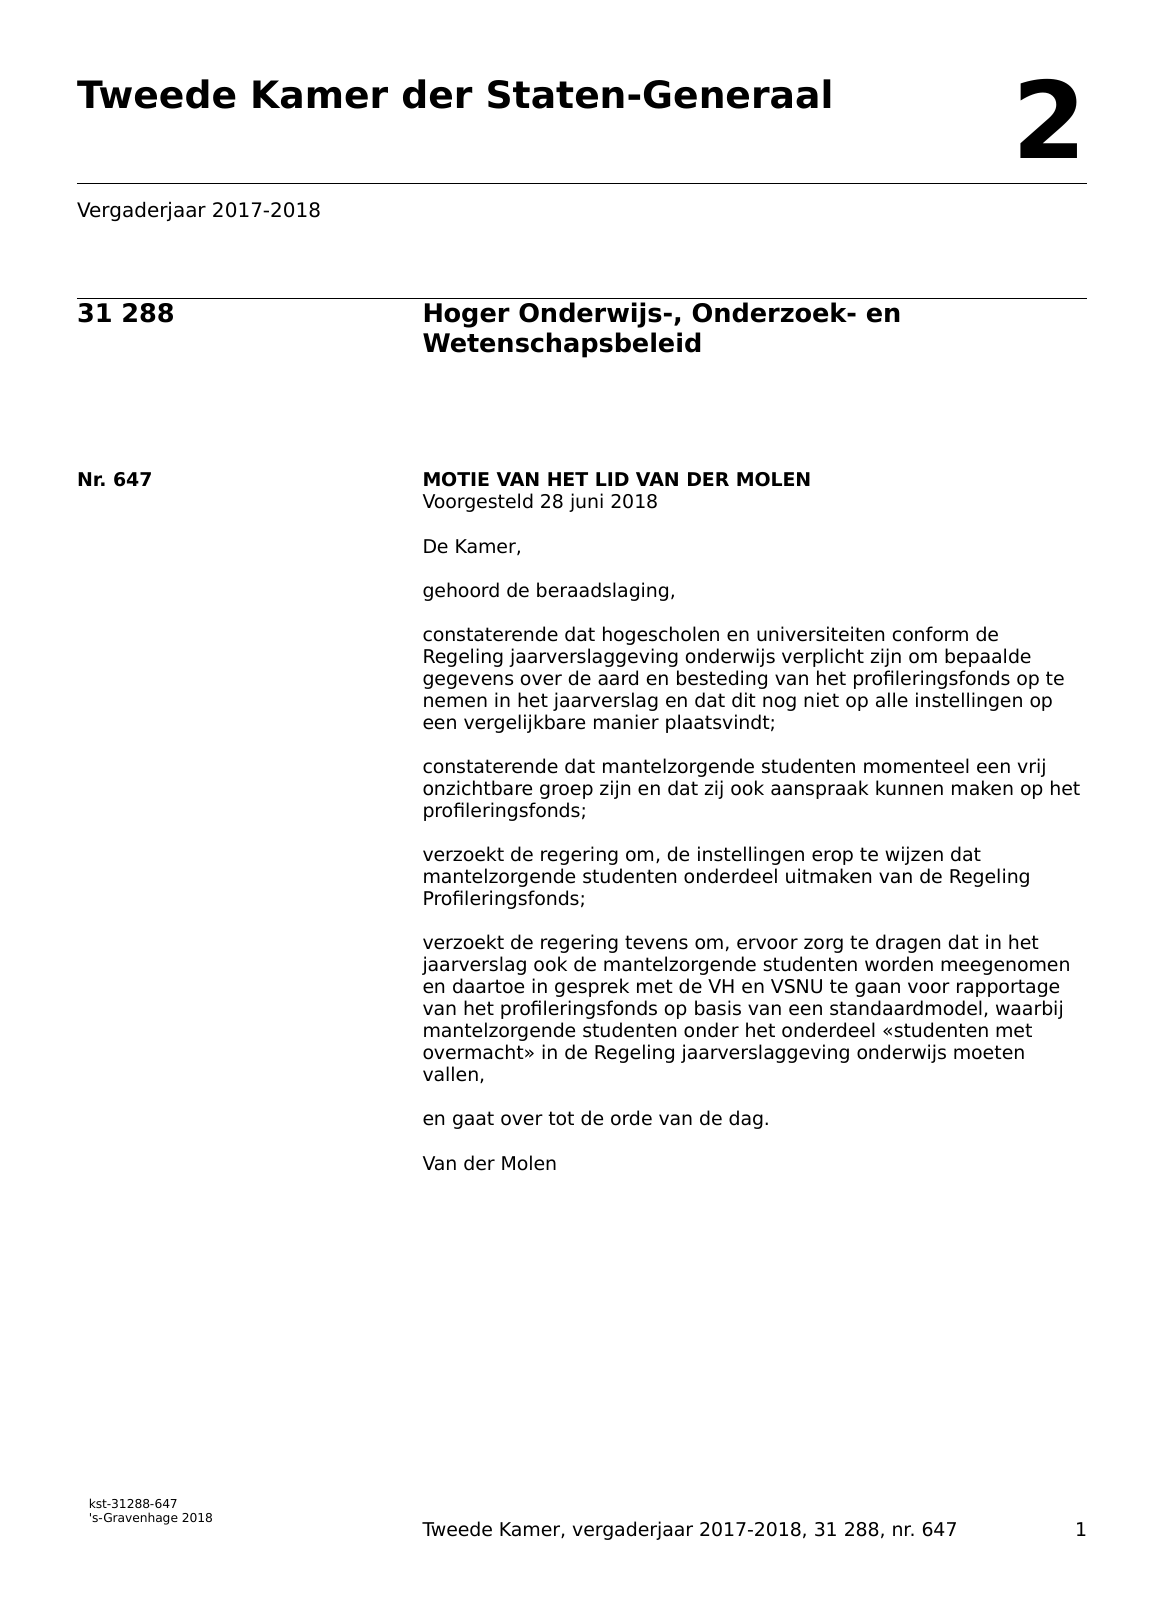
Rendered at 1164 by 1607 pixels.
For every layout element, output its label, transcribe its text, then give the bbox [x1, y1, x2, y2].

table_header Tweede Kamer der Staten-Generaal [77, 59, 886, 183]
text Van der Molen [422, 1152, 1087, 1174]
subtitle 31 288 Hoger Onderwijs-, Onderzoek- en Wetenschapsbeleid [77, 299, 1087, 358]
text 's-Gravenhage 2018 [88, 1511, 323, 1525]
text constaterende dat mantelzorgende studenten momenteel een vrij onzichtbare groep zijn en dat zij ook aanspraak kunnen maken op het profileringsfonds; [422, 756, 1087, 822]
subtitle Nr. 647 MOTIE VAN HET LID VAN DER MOLEN [77, 469, 1087, 491]
text kst-31288-647 [88, 1497, 323, 1511]
text constaterende dat hogescholen en universiteiten conform de Regeling jaarverslaggeving onderwijs verplicht zijn om bepaalde gegevens over de aard en besteding van het profileringsfonds op te nemen in het jaarverslag en dat dit nog niet op alle instellingen op een vergelijkbare manier plaatsvindt; [422, 624, 1087, 734]
table_cell Vergaderjaar 2017-2018 [77, 184, 1087, 298]
text De Kamer, [422, 536, 1087, 557]
table_header 2 [886, 59, 1087, 183]
text en gaat over tot de orde van de dag. [422, 1108, 1087, 1130]
text verzoekt de regering tevens om, ervoor zorg te dragen dat in het jaarverslag ook de mantelzorgende studenten worden meegenomen en daartoe in gesprek met de VH en VSNU te gaan voor rapportage van het profileringsfonds op basis van een standaardmodel, waarbij mantelzorgende studenten onder het onderdeel «studenten met overmacht» in de Regeling jaarverslaggeving onderwijs moeten vallen, [422, 932, 1087, 1086]
text gehoord de beraadslaging, [422, 580, 1087, 602]
text Voorgesteld 28 juni 2018 [422, 491, 1087, 513]
text verzoekt de regering om, de instellingen erop te wijzen dat mantelzorgende studenten onderdeel uitmaken van de Regeling Profileringsfonds; [422, 844, 1087, 910]
